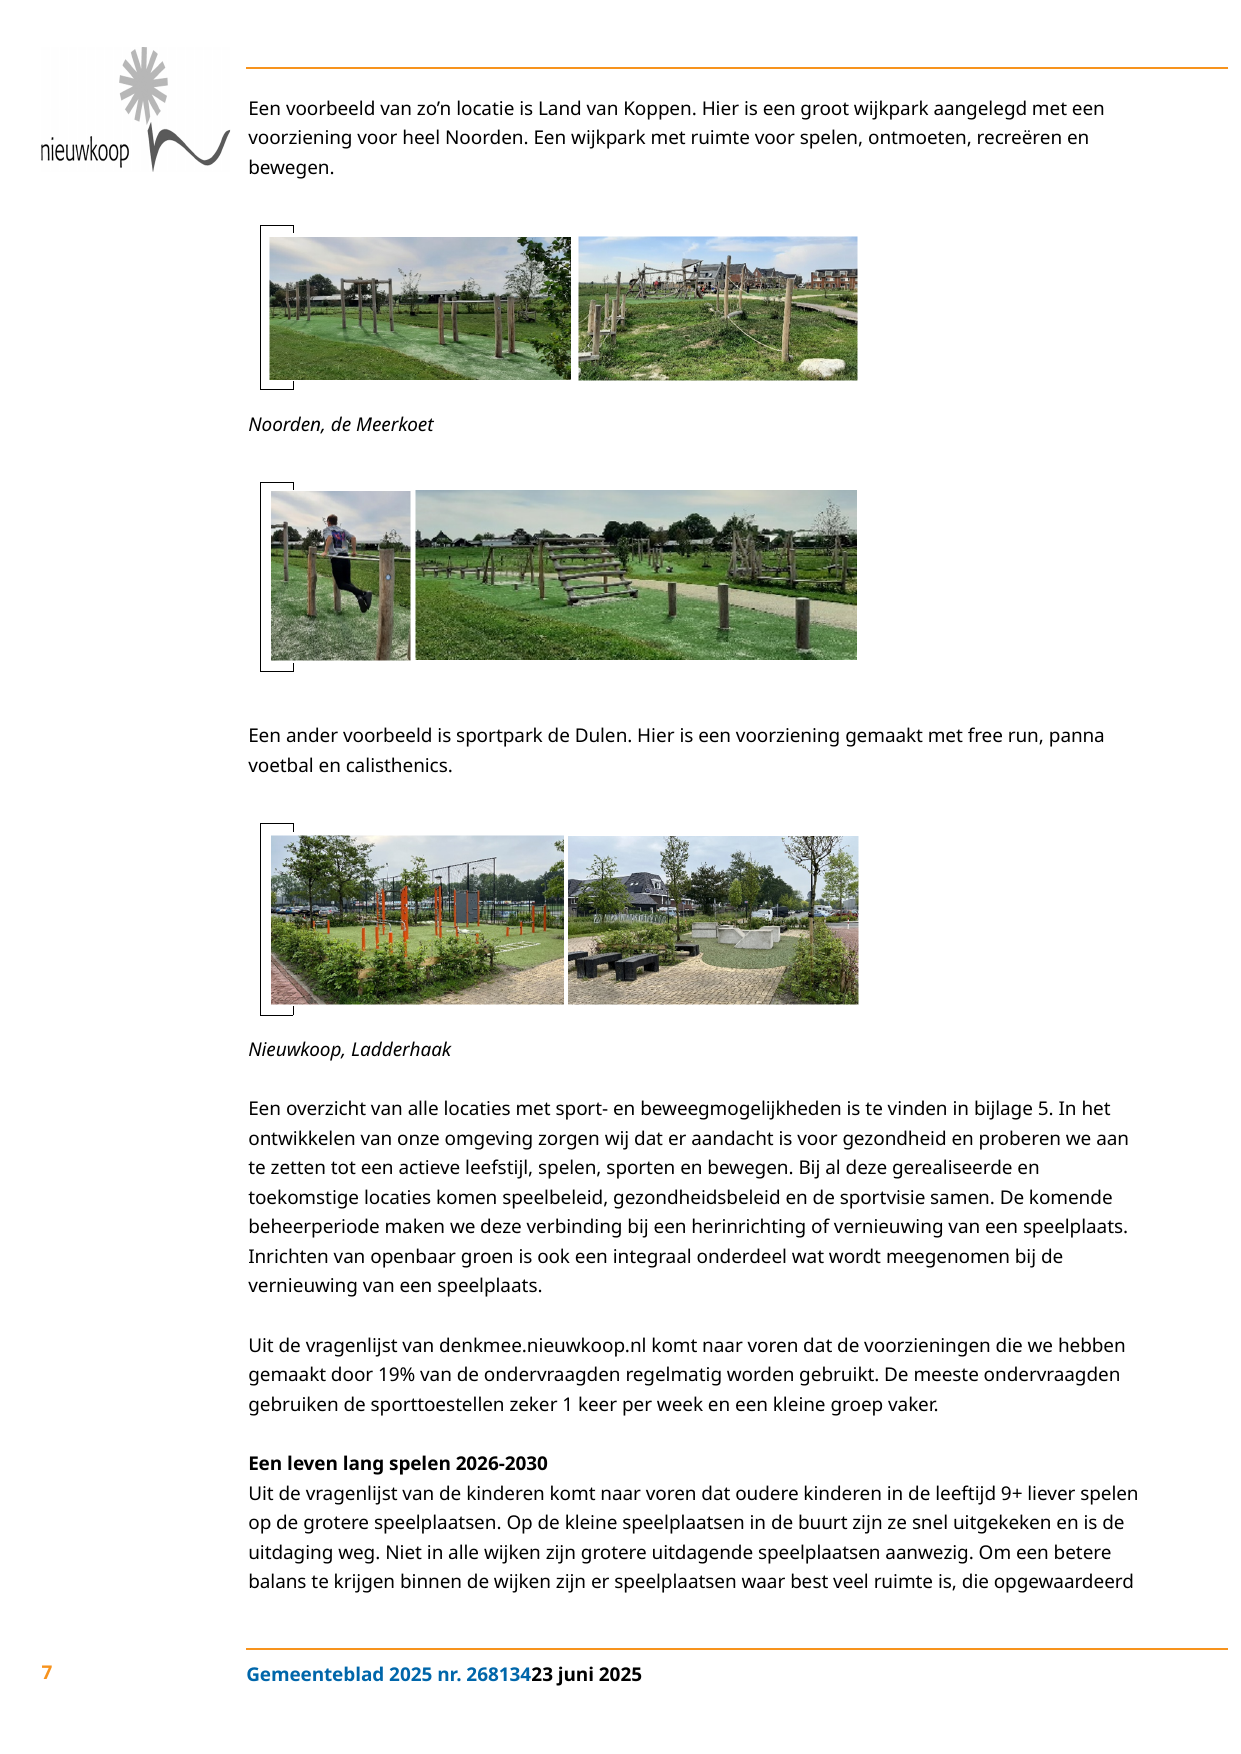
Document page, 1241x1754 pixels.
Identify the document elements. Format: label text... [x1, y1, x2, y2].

text Een ander voorbeeld is sportpark de Dulen. Hier is een voorziening gemaakt met free run, panna voetbal en calisthenics. [248, 722, 1152, 778]
text Uit de vragenlijst van de kinderen komt naar voren dat oudere kinderen in de leeftijd 9+ liever spelen op de grotere speelplaatsen. Op de kleine speelplaatsen in de buurt zijn ze snel uitgekeken en is de uitdaging weg. Niet in alle wijken zijn grotere uitdagende speelplaatsen aanwezig. Om een betere balans te krijgen binnen de wijken zijn er speelplaatsen waar best veel ruimte is, die opgewaardeerd [248, 1480, 1152, 1594]
picture [268, 490, 860, 663]
text Nieuwkoop, Ladderhaak [248, 1036, 1152, 1062]
picture [41, 47, 231, 172]
text Een leven lang spelen 2026-2030 [248, 1450, 1152, 1476]
text Uit de vragenlijst van denkmee.nieuwkoop.nl komt naar voren dat de voorzieningen die we hebben gemaakt door 19% van de ondervraagden regelmatig worden gebruikt. De meeste ondervraagden gebruiken de sporttoestellen zeker 1 keer per week en een kleine groep vaker. [248, 1332, 1152, 1417]
text Een voorbeeld van zo’n locatie is Land van Koppen. Hier is een groot wijkpark aangelegd met een voorziening voor heel Noorden. Een wijkpark met ruimte voor spelen, ontmoeten, recreëren en bewegen. [248, 95, 1152, 180]
picture [268, 832, 860, 1006]
text Noorden, de Meerkoet [248, 411, 1152, 436]
picture [268, 233, 860, 381]
text Een overzicht van alle locaties met sport- en beweegmogelijkheden is te vinden in bijlage 5. In het ontwikkelen van onze omgeving zorgen wij dat er aandacht is voor gezondheid en proberen we aan te zetten tot een actieve leefstijl, spelen, sporten en bewegen. Bij al deze gerealiseerde en toekomstige locaties komen speelbeleid, gezondheidsbeleid en de sportvisie samen. De komende beheerperiode maken we deze verbinding bij een herinrichting of vernieuwing van een speelplaats. Inrichten van openbaar groen is ook een integraal onderdeel wat wordt meegenomen bij de vernieuwing van een speelplaats. [248, 1095, 1152, 1298]
